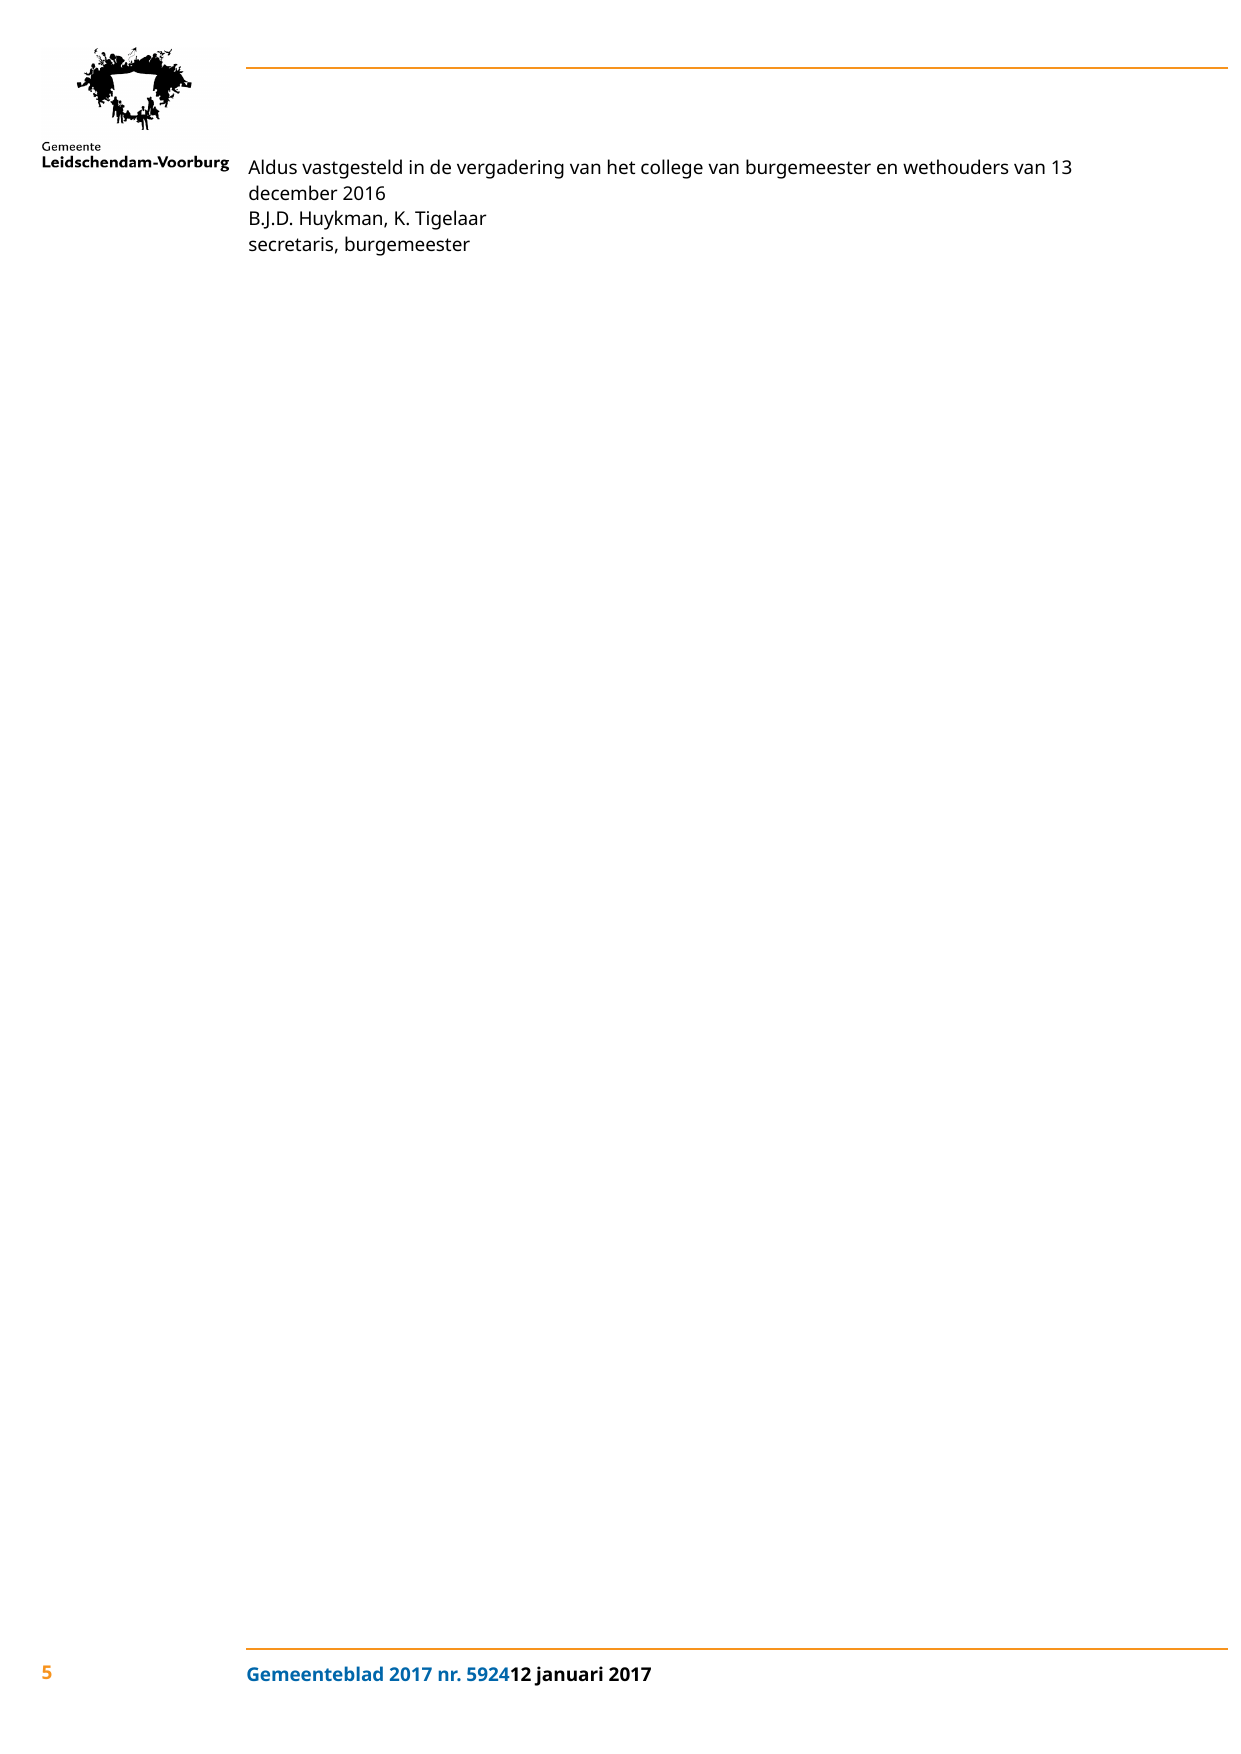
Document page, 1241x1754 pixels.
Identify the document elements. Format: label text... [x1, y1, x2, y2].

text Aldus vastgesteld in de vergadering van het college van burgemeester en wethouders van 13 december 2016 [248, 154, 1152, 205]
text secretaris, burgemeester [248, 231, 1152, 257]
picture [41, 47, 231, 172]
text B.J.D. Huykman, K. Tigelaar [248, 205, 1152, 231]
